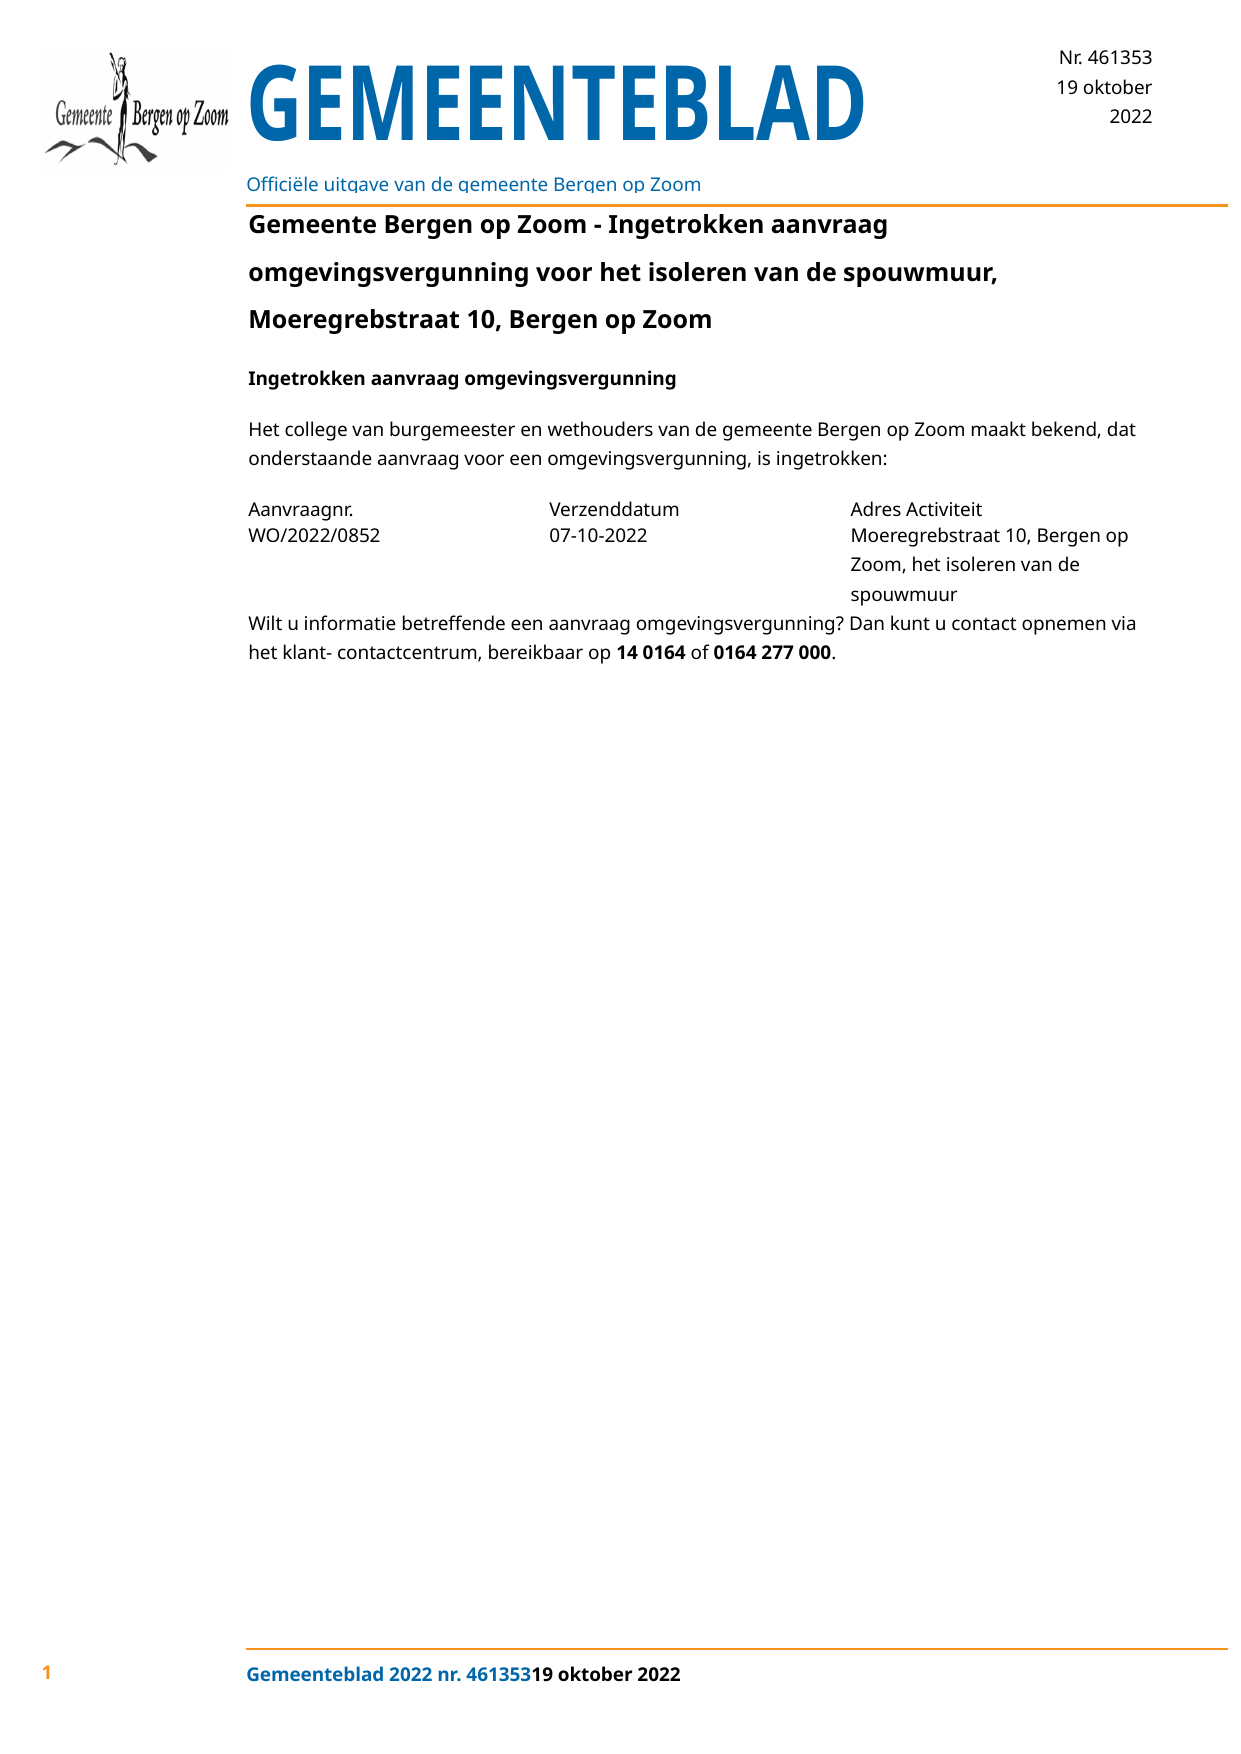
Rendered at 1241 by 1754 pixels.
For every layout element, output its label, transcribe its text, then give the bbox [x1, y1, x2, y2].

text Het college van burgemeester en wethouders van de gemeente Bergen op Zoom maakt bekend, dat onderstaande aanvraag voor een omgevingsvergunning, is ingetrokken: [248, 416, 1152, 471]
table_header Aanvraagnr. [248, 496, 549, 522]
table_header Verzenddatum [549, 496, 850, 522]
table_cell WO/2022/0852 [248, 522, 549, 607]
text Ingetrokken aanvraag omgevingsvergunning [248, 366, 1152, 391]
table_header Adres Activiteit [850, 496, 1152, 522]
picture [41, 47, 231, 172]
table_cell 07-10-2022 [549, 522, 850, 607]
table_cell Moeregrebstraat 10, Bergen op Zoom, het isoleren van de spouwmuur [850, 522, 1152, 607]
text Wilt u informatie betreffende een aanvraag omgevingsvergunning? Dan kunt u contact opnemen via het klant- contactcentrum, bereikbaar op 14 0164 of 0164 277 000. [248, 610, 1152, 665]
text Gemeente Bergen op Zoom - Ingetrokken aanvraag omgevingsvergunning voor het isoleren van de spouwmuur, Moeregrebstraat 10, Bergen op Zoom [248, 207, 1152, 336]
